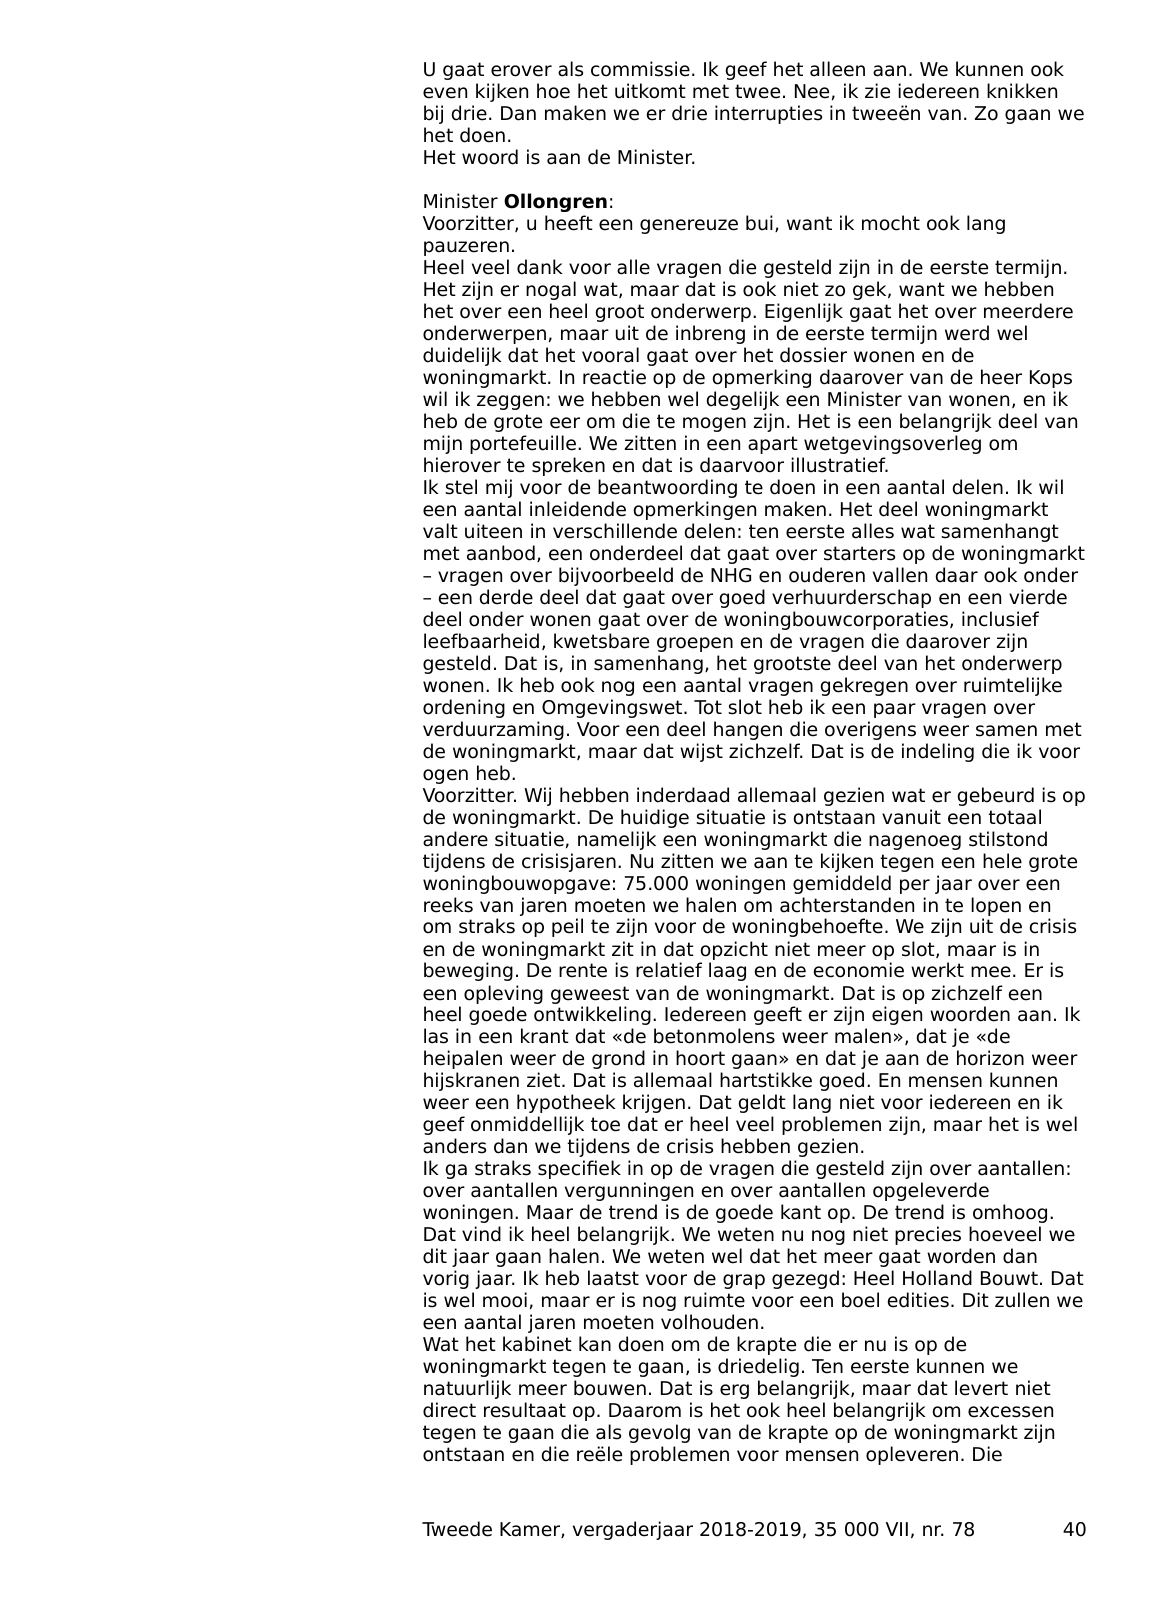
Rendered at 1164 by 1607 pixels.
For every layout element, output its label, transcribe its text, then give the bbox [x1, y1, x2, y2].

text Ik ga straks specifiek in op de vragen die gesteld zijn over aantallen: over aantallen vergunningen en over aantallen opgeleverde woningen. Maar de trend is de goede kant op. De trend is omhoog. Dat vind ik heel belangrijk. We weten nu nog niet precies hoeveel we dit jaar gaan halen. We weten wel dat het meer gaat worden dan vorig jaar. Ik heb laatst voor de grap gezegd: Heel Holland Bouwt. Dat is wel mooi, maar er is nog ruimte voor een boel edities. Dit zullen we een aantal jaren moeten volhouden. [422, 1158, 1087, 1334]
text Heel veel dank voor alle vragen die gesteld zijn in de eerste termijn. Het zijn er nogal wat, maar dat is ook niet zo gek, want we hebben het over een heel groot onderwerp. Eigenlijk gaat het over meerdere onderwerpen, maar uit de inbreng in de eerste termijn werd wel duidelijk dat het vooral gaat over het dossier wonen en de woningmarkt. In reactie op de opmerking daarover van de heer Kops wil ik zeggen: we hebben wel degelijk een Minister van wonen, en ik heb de grote eer om die te mogen zijn. Het is een belangrijk deel van mijn portefeuille. We zitten in een apart wetgevingsoverleg om hierover te spreken en dat is daarvoor illustratief. [422, 257, 1087, 477]
text Ik stel mij voor de beantwoording te doen in een aantal delen. Ik wil een aantal inleidende opmerkingen maken. Het deel woningmarkt valt uiteen in verschillende delen: ten eerste alles wat samenhangt met aanbod, een onderdeel dat gaat over starters op de woningmarkt – vragen over bijvoorbeeld de NHG en ouderen vallen daar ook onder – een derde deel dat gaat over goed verhuurderschap en een vierde deel onder wonen gaat over de woningbouwcorporaties, inclusief leefbaarheid, kwetsbare groepen en de vragen die daarover zijn gesteld. Dat is, in samenhang, het grootste deel van het onderwerp wonen. Ik heb ook nog een aantal vragen gekregen over ruimtelijke ordening en Omgevingswet. Tot slot heb ik een paar vragen over verduurzaming. Voor een deel hangen die overigens weer samen met de woningmarkt, maar dat wijst zichzelf. Dat is de indeling die ik voor ogen heb. [422, 477, 1087, 784]
text Wat het kabinet kan doen om de krapte die er nu is op de woningmarkt tegen te gaan, is driedelig. Ten eerste kunnen we natuurlijk meer bouwen. Dat is erg belangrijk, maar dat levert niet direct resultaat op. Daarom is het ook heel belangrijk om excessen tegen te gaan die als gevolg van de krapte op de woningmarkt zijn ontstaan en die reële problemen voor mensen opleveren. Die [422, 1334, 1087, 1466]
text Minister Ollongren: [422, 191, 1087, 213]
text Voorzitter, u heeft een genereuze bui, want ik mocht ook lang pauzeren. [422, 213, 1087, 257]
text U gaat erover als commissie. Ik geef het alleen aan. We kunnen ook even kijken hoe het uitkomt met twee. Nee, ik zie iedereen knikken bij drie. Dan maken we er drie interrupties in tweeën van. Zo gaan we het doen. [422, 59, 1087, 147]
text Voorzitter. Wij hebben inderdaad allemaal gezien wat er gebeurd is op de woningmarkt. De huidige situatie is ontstaan vanuit een totaal andere situatie, namelijk een woningmarkt die nagenoeg stilstond tijdens de crisisjaren. Nu zitten we aan te kijken tegen een hele grote woningbouwopgave: 75.000 woningen gemiddeld per jaar over een reeks van jaren moeten we halen om achterstanden in te lopen en om straks op peil te zijn voor de woningbehoefte. We zijn uit de crisis en de woningmarkt zit in dat opzicht niet meer op slot, maar is in beweging. De rente is relatief laag en de economie werkt mee. Er is een opleving geweest van de woningmarkt. Dat is op zichzelf een heel goede ontwikkeling. Iedereen geeft er zijn eigen woorden aan. Ik las in een krant dat «de betonmolens weer malen», dat je «de heipalen weer de grond in hoort gaan» en dat je aan de horizon weer hijskranen ziet. Dat is allemaal hartstikke goed. En mensen kunnen weer een hypotheek krijgen. Dat geldt lang niet voor iedereen en ik geef onmiddellijk toe dat er heel veel problemen zijn, maar het is wel anders dan we tijdens de crisis hebben gezien. [422, 784, 1087, 1158]
text Het woord is aan de Minister. [422, 147, 1087, 169]
